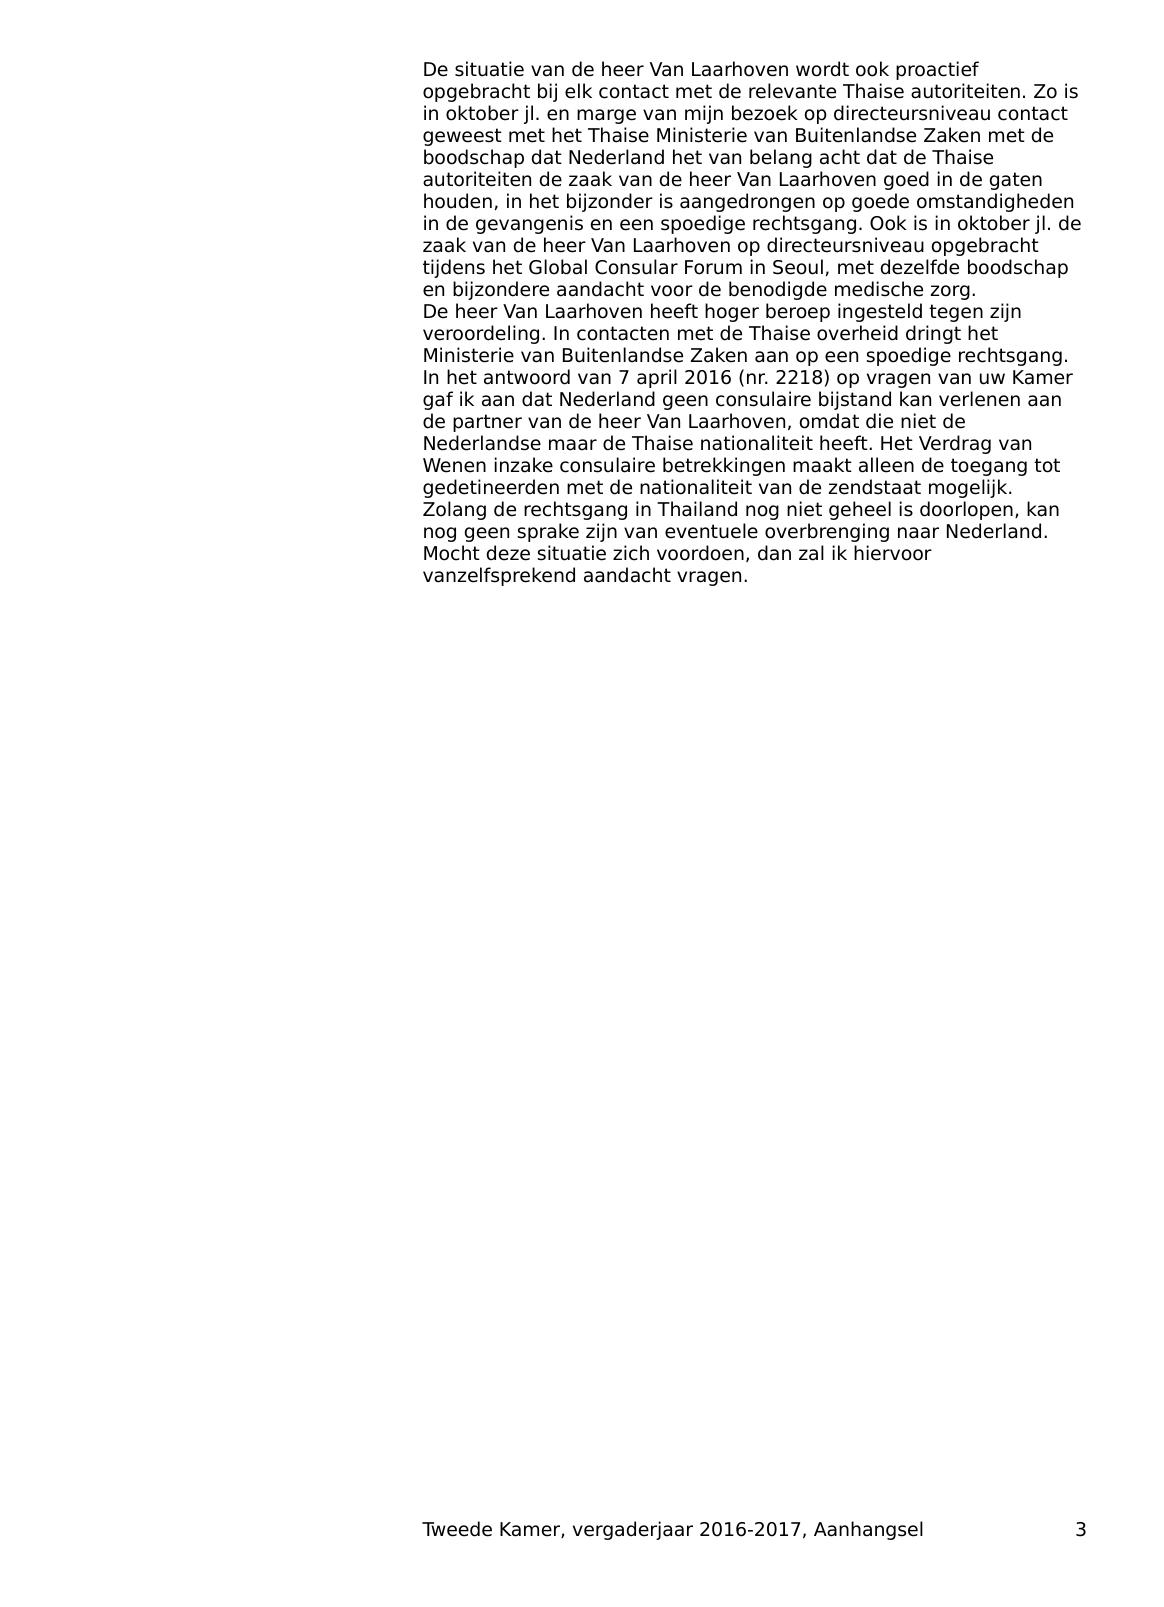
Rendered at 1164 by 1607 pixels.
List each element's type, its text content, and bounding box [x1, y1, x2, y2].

text Zolang de rechtsgang in Thailand nog niet geheel is doorlopen, kan nog geen sprake zijn van eventuele overbrenging naar Nederland. Mocht deze situatie zich voordoen, dan zal ik hiervoor vanzelfsprekend aandacht vragen. [422, 499, 1087, 587]
text De situatie van de heer Van Laarhoven wordt ook proactief opgebracht bij elk contact met de relevante Thaise autoriteiten. Zo is in oktober jl. en marge van mijn bezoek op directeursniveau contact geweest met het Thaise Ministerie van Buitenlandse Zaken met de boodschap dat Nederland het van belang acht dat de Thaise autoriteiten de zaak van de heer Van Laarhoven goed in de gaten houden, in het bijzonder is aangedrongen op goede omstandigheden in de gevangenis en een spoedige rechtsgang. Ook is in oktober jl. de zaak van de heer Van Laarhoven op directeursniveau opgebracht tijdens het Global Consular Forum in Seoul, met dezelfde boodschap en bijzondere aandacht voor de benodigde medische zorg. [422, 59, 1087, 301]
text De heer Van Laarhoven heeft hoger beroep ingesteld tegen zijn veroordeling. In contacten met de Thaise overheid dringt het Ministerie van Buitenlandse Zaken aan op een spoedige rechtsgang. [422, 301, 1087, 367]
text In het antwoord van 7 april 2016 (nr. 2218) op vragen van uw Kamer gaf ik aan dat Nederland geen consulaire bijstand kan verlenen aan de partner van de heer Van Laarhoven, omdat die niet de Nederlandse maar de Thaise nationaliteit heeft. Het Verdrag van Wenen inzake consulaire betrekkingen maakt alleen de toegang tot gedetineerden met de nationaliteit van de zendstaat mogelijk. [422, 367, 1087, 499]
